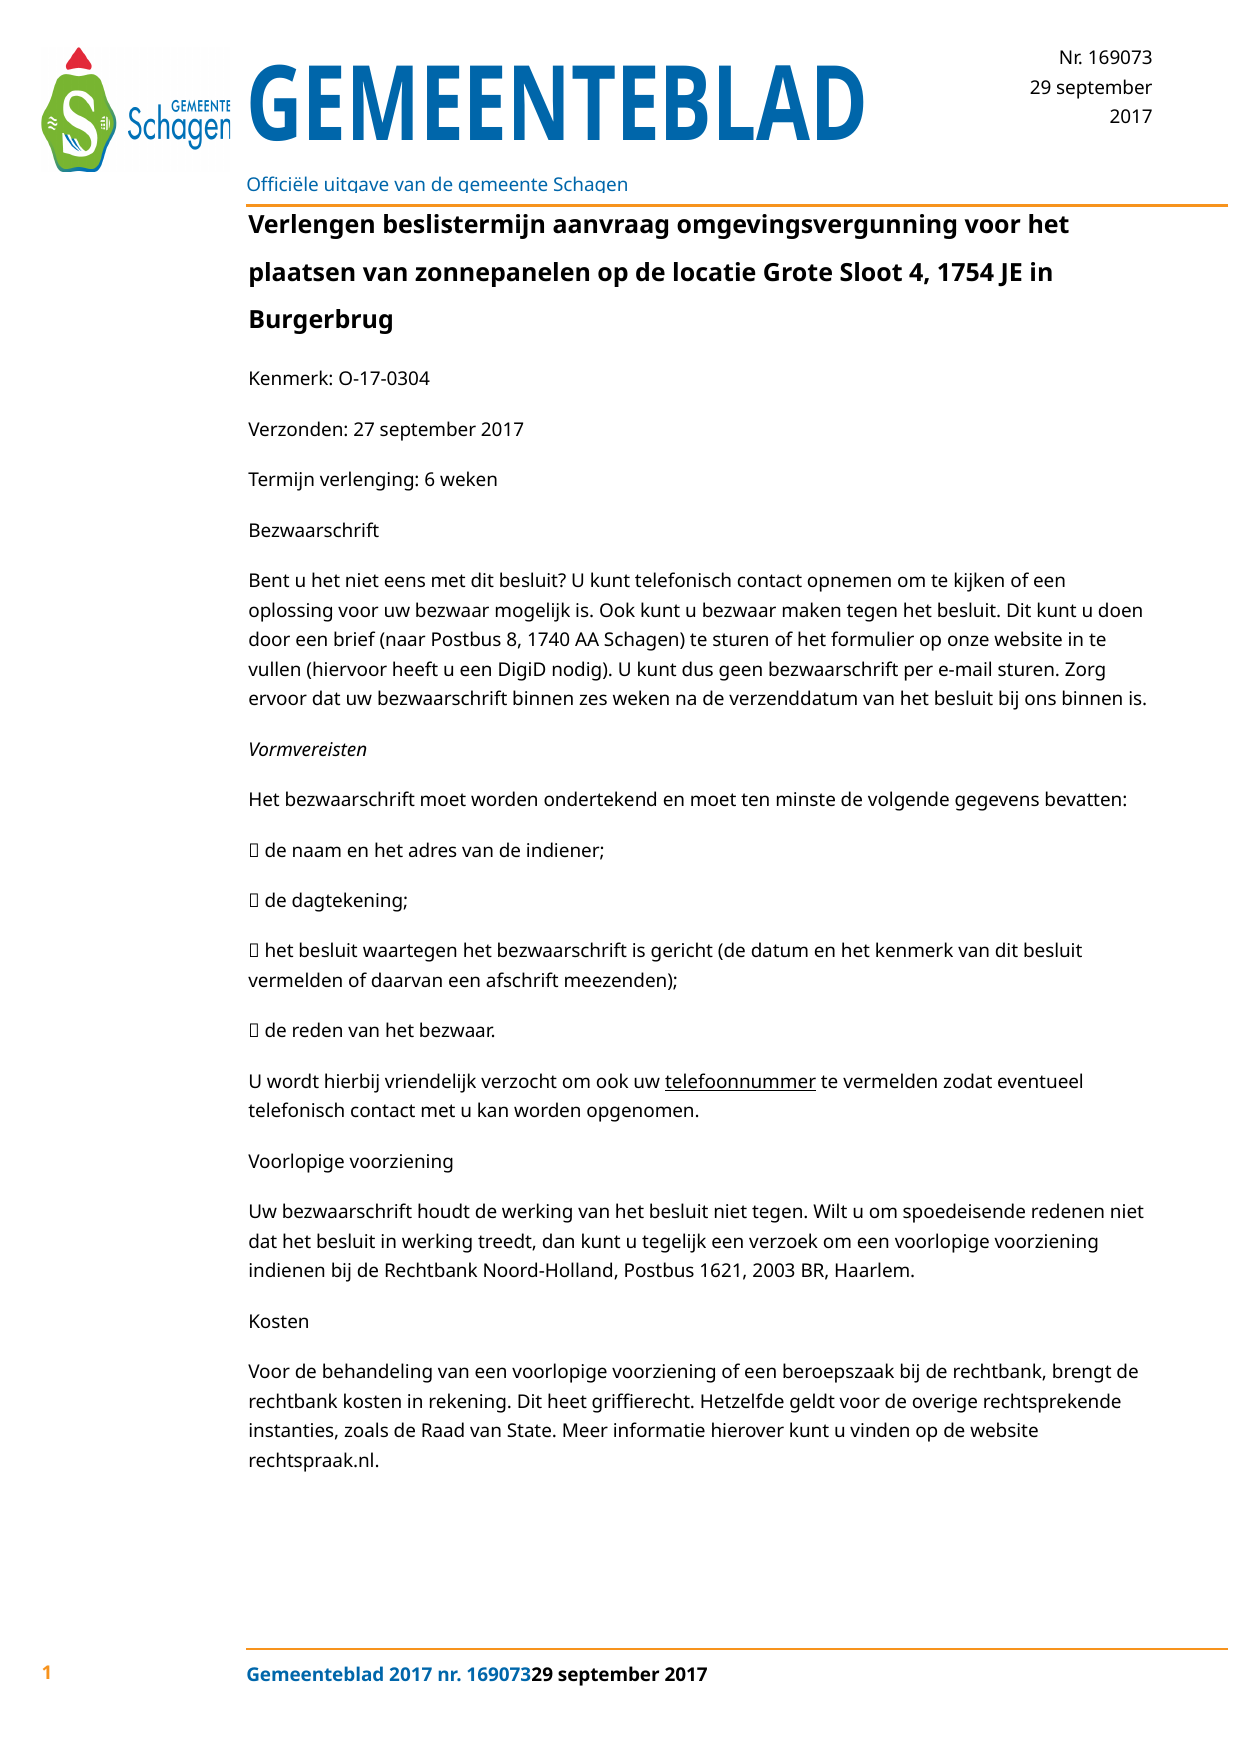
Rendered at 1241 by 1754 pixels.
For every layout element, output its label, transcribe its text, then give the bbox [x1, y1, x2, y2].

text Vormvereisten [248, 736, 1152, 762]
text Kenmerk: O-17-0304 [248, 366, 1152, 391]
text  de reden van het bezwaar. [248, 1018, 1152, 1043]
picture [41, 47, 231, 172]
text Uw bezwaarschrift houdt de werking van het besluit niet tegen. Wilt u om spoedeisende redenen niet dat het besluit in werking treedt, dan kunt u tegelijk een verzoek om een voorlopige voorziening indienen bij de Rechtbank Noord-Holland, Postbus 1621, 2003 BR, Haarlem. [248, 1198, 1152, 1283]
text  de dagtekening; [248, 887, 1152, 913]
text Voor de behandeling van een voorlopige voorziening of een beroepszaak bij de rechtbank, brengt de rechtbank kosten in rekening. Dit heet griffierecht. Hetzelfde geldt voor de overige rechtsprekende instanties, zoals de Raad van State. Meer informatie hierover kunt u vinden op de website rechtspraak.nl. [248, 1358, 1152, 1473]
text  het besluit waartegen het bezwaarschrift is gericht (de datum en het kenmerk van dit besluit vermelden of daarvan een afschrift meezenden); [248, 938, 1152, 993]
text Verzonden: 27 september 2017 [248, 416, 1152, 442]
text  de naam en het adres van de indiener; [248, 837, 1152, 862]
text Bezwaarschrift [248, 517, 1152, 542]
text Termijn verlenging: 6 weken [248, 466, 1152, 492]
text Verlengen beslistermijn aanvraag omgevingsvergunning voor het plaatsen van zonnepanelen op de locatie Grote Sloot 4, 1754 JE in Burgerbrug [248, 207, 1152, 336]
text Het bezwaarschrift moet worden ondertekend en moet ten minste de volgende gegevens bevatten: [248, 786, 1152, 812]
text Kosten [248, 1308, 1152, 1334]
text Voorlopige voorziening [248, 1148, 1152, 1174]
text Bent u het niet eens met dit besluit? U kunt telefonisch contact opnemen om te kijken of een oplossing voor uw bezwaar mogelijk is. Ook kunt u bezwaar maken tegen het besluit. Dit kunt u doen door een brief (naar Postbus 8, 1740 AA Schagen) te sturen of het formulier op onze website in te vullen (hiervoor heeft u een DigiD nodig). U kunt dus geen bezwaarschrift per e-mail sturen. Zorg ervoor dat uw bezwaarschrift binnen zes weken na de verzenddatum van het besluit bij ons binnen is. [248, 567, 1152, 711]
text U wordt hierbij vriendelijk verzocht om ook uw telefoonnummer te vermelden zodat eventueel telefonisch contact met u kan worden opgenomen. [248, 1068, 1152, 1123]
